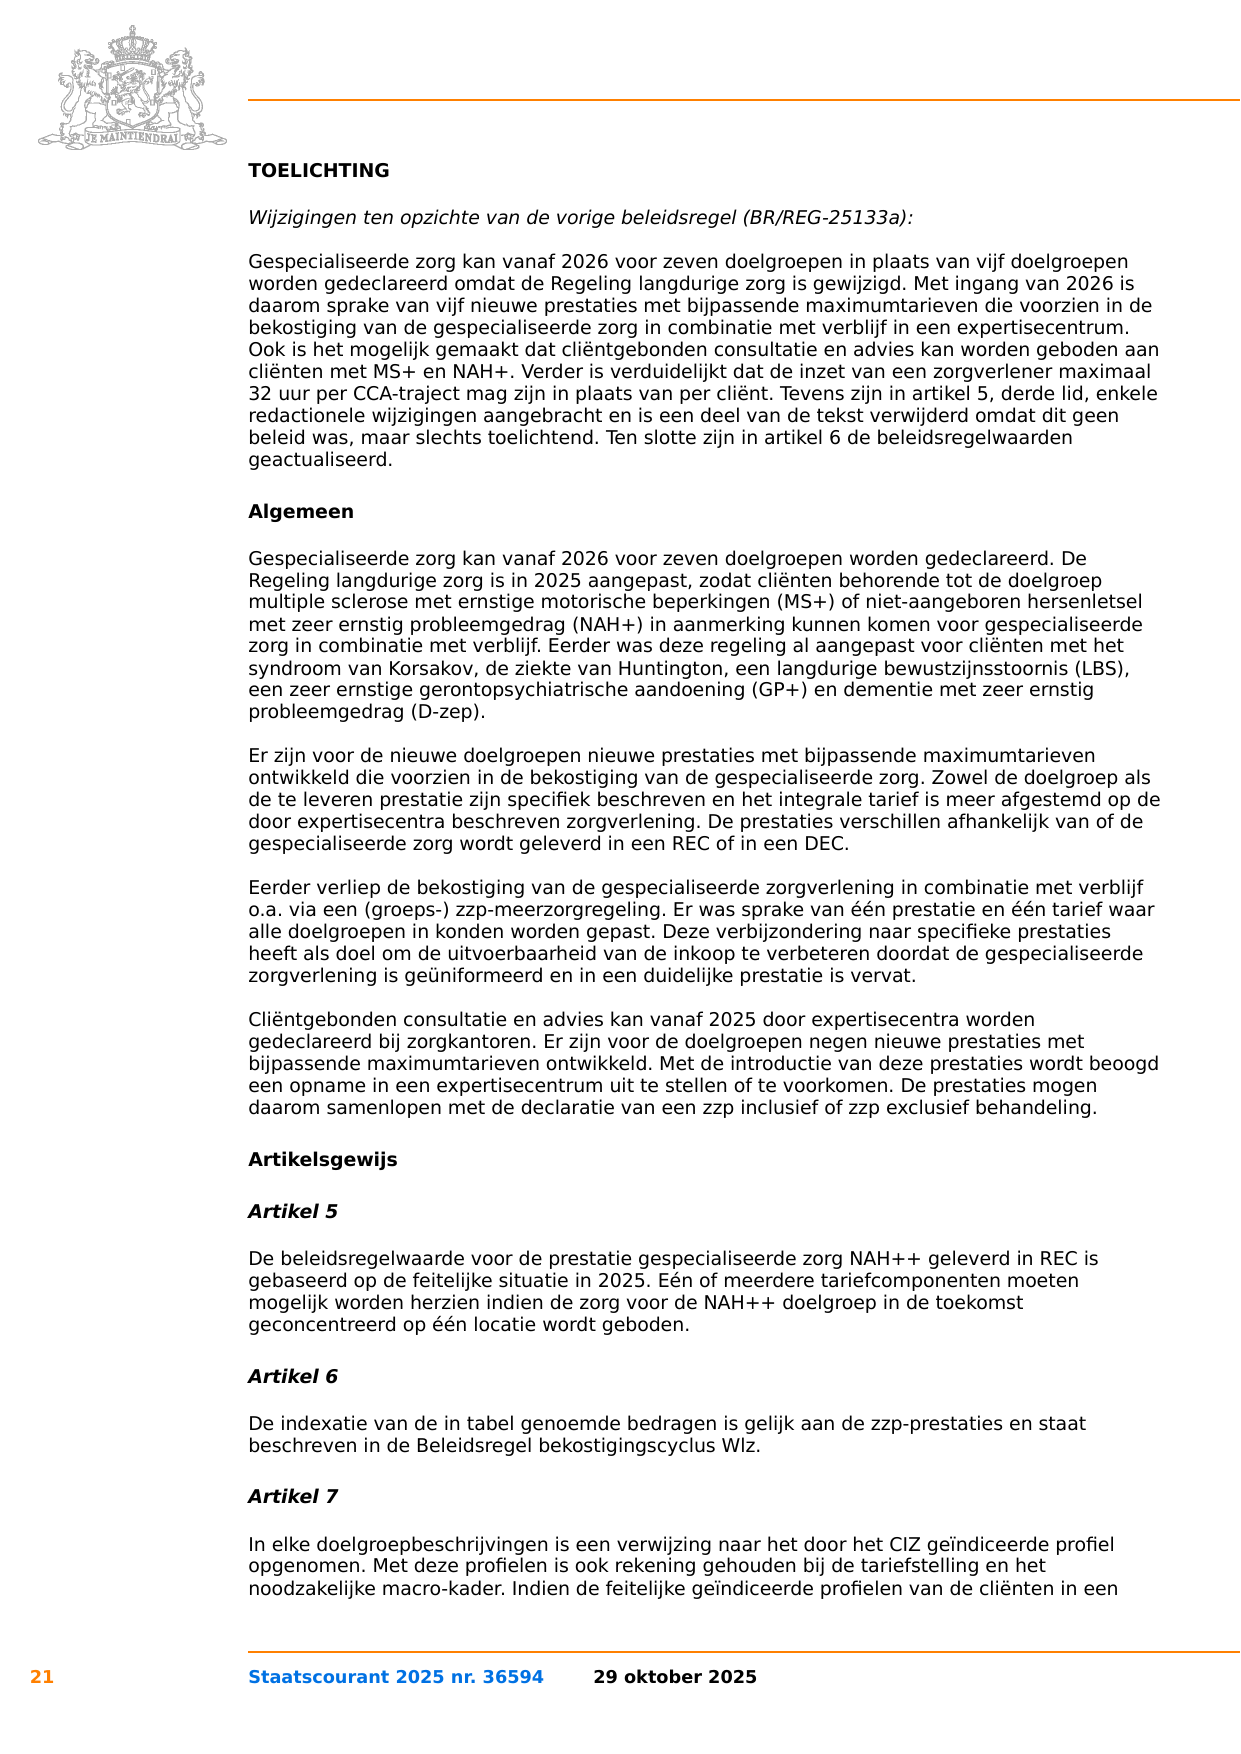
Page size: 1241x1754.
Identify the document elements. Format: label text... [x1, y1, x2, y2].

subtitle Algemeen [248, 501, 1163, 522]
text De indexatie van de in tabel genoemde bedragen is gelijk aan de zzp-prestaties en staat beschreven in de Beleidsregel bekostigingscyclus Wlz. [248, 1412, 1163, 1456]
subtitle Artikelsgewijs [248, 1149, 1163, 1171]
text Cliëntgebonden consultatie en advies kan vanaf 2025 door expertisecentra worden gedeclareerd bij zorgkantoren. Er zijn voor de doelgroepen negen nieuwe prestaties met bijpassende maximumtarieven ontwikkeld. Met de introductie van deze prestaties wordt beoogd een opname in een expertisecentrum uit te stellen of te voorkomen. De prestaties mogen daarom samenlopen met de declaratie van een zzp inclusief of zzp exclusief behandeling. [248, 1009, 1163, 1119]
text Gespecialiseerde zorg kan vanaf 2026 voor zeven doelgroepen worden gedeclareerd. De Regeling langdurige zorg is in 2025 aangepast, zodat cliënten behorende tot de doelgroep multiple sclerose met ernstige motorische beperkingen (MS+) of niet-aangeboren hersenletsel met zeer ernstig probleemgedrag (NAH+) in aanmerking kunnen komen voor gespecialiseerde zorg in combinatie met verblijf. Eerder was deze regeling al aangepast voor cliënten met het syndroom van Korsakov, de ziekte van Huntington, een langdurige bewustzijnsstoornis (LBS), een zeer ernstige gerontopsychiatrische aandoening (GP+) en dementie met zeer ernstig probleemgedrag (D-zep). [248, 547, 1163, 723]
subtitle TOELICHTING [248, 160, 1163, 182]
text In elke doelgroepbeschrijvingen is een verwijzing naar het door het CIZ geïndiceerde profiel opgenomen. Met deze profielen is ook rekening gehouden bij de tariefstelling en het noodzakelijke macro-kader. Indien de feitelijke geïndiceerde profielen van de cliënten in een [248, 1533, 1163, 1599]
subtitle Wijzigingen ten opzichte van de vorige beleidsregel (BR/REG-25133a): [248, 207, 1163, 229]
picture [38, 25, 227, 150]
text Gespecialiseerde zorg kan vanaf 2026 voor zeven doelgroepen in plaats van vijf doelgroepen worden gedeclareerd omdat de Regeling langdurige zorg is gewijzigd. Met ingang van 2026 is daarom sprake van vijf nieuwe prestaties met bijpassende maximumtarieven die voorzien in de bekostiging van de gespecialiseerde zorg in combinatie met verblijf in een expertisecentrum. Ook is het mogelijk gemaakt dat cliëntgebonden consultatie en advies kan worden geboden aan cliënten met MS+ en NAH+. Verder is verduidelijkt dat de inzet van een zorgverlener maximaal 32 uur per CCA-traject mag zijn in plaats van per cliënt. Tevens zijn in artikel 5, derde lid, enkele redactionele wijzigingen aangebracht en is een deel van de tekst verwijderd omdat dit geen beleid was, maar slechts toelichtend. Ten slotte zijn in artikel 6 de beleidsregelwaarden geactualiseerd. [248, 251, 1163, 471]
subtitle Artikel 6 [248, 1366, 1163, 1387]
text Eerder verliep de bekostiging van de gespecialiseerde zorgverlening in combinatie met verblijf o.a. via een (groeps-) zzp-meerzorgregeling. Er was sprake van één prestatie en één tarief waar alle doelgroepen in konden worden gepast. Deze verbijzondering naar specifieke prestaties heeft als doel om de uitvoerbaarheid van de inkoop te verbeteren doordat de gespecialiseerde zorgverlening is geüniformeerd en in een duidelijke prestatie is vervat. [248, 877, 1163, 987]
text De beleidsregelwaarde voor de prestatie gespecialiseerde zorg NAH++ geleverd in REC is gebaseerd op de feitelijke situatie in 2025. Eén of meerdere tariefcomponenten moeten mogelijk worden herzien indien de zorg voor de NAH++ doelgroep in de toekomst geconcentreerd op één locatie wordt geboden. [248, 1248, 1163, 1336]
subtitle Artikel 7 [248, 1486, 1163, 1508]
subtitle Artikel 5 [248, 1201, 1163, 1223]
text Er zijn voor de nieuwe doelgroepen nieuwe prestaties met bijpassende maximumtarieven ontwikkeld die voorzien in de bekostiging van de gespecialiseerde zorg. Zowel de doelgroep als de te leveren prestatie zijn specifiek beschreven en het integrale tarief is meer afgestemd op de door expertisecentra beschreven zorgverlening. De prestaties verschillen afhankelijk van of de gespecialiseerde zorg wordt geleverd in een REC of in een DEC. [248, 745, 1163, 855]
